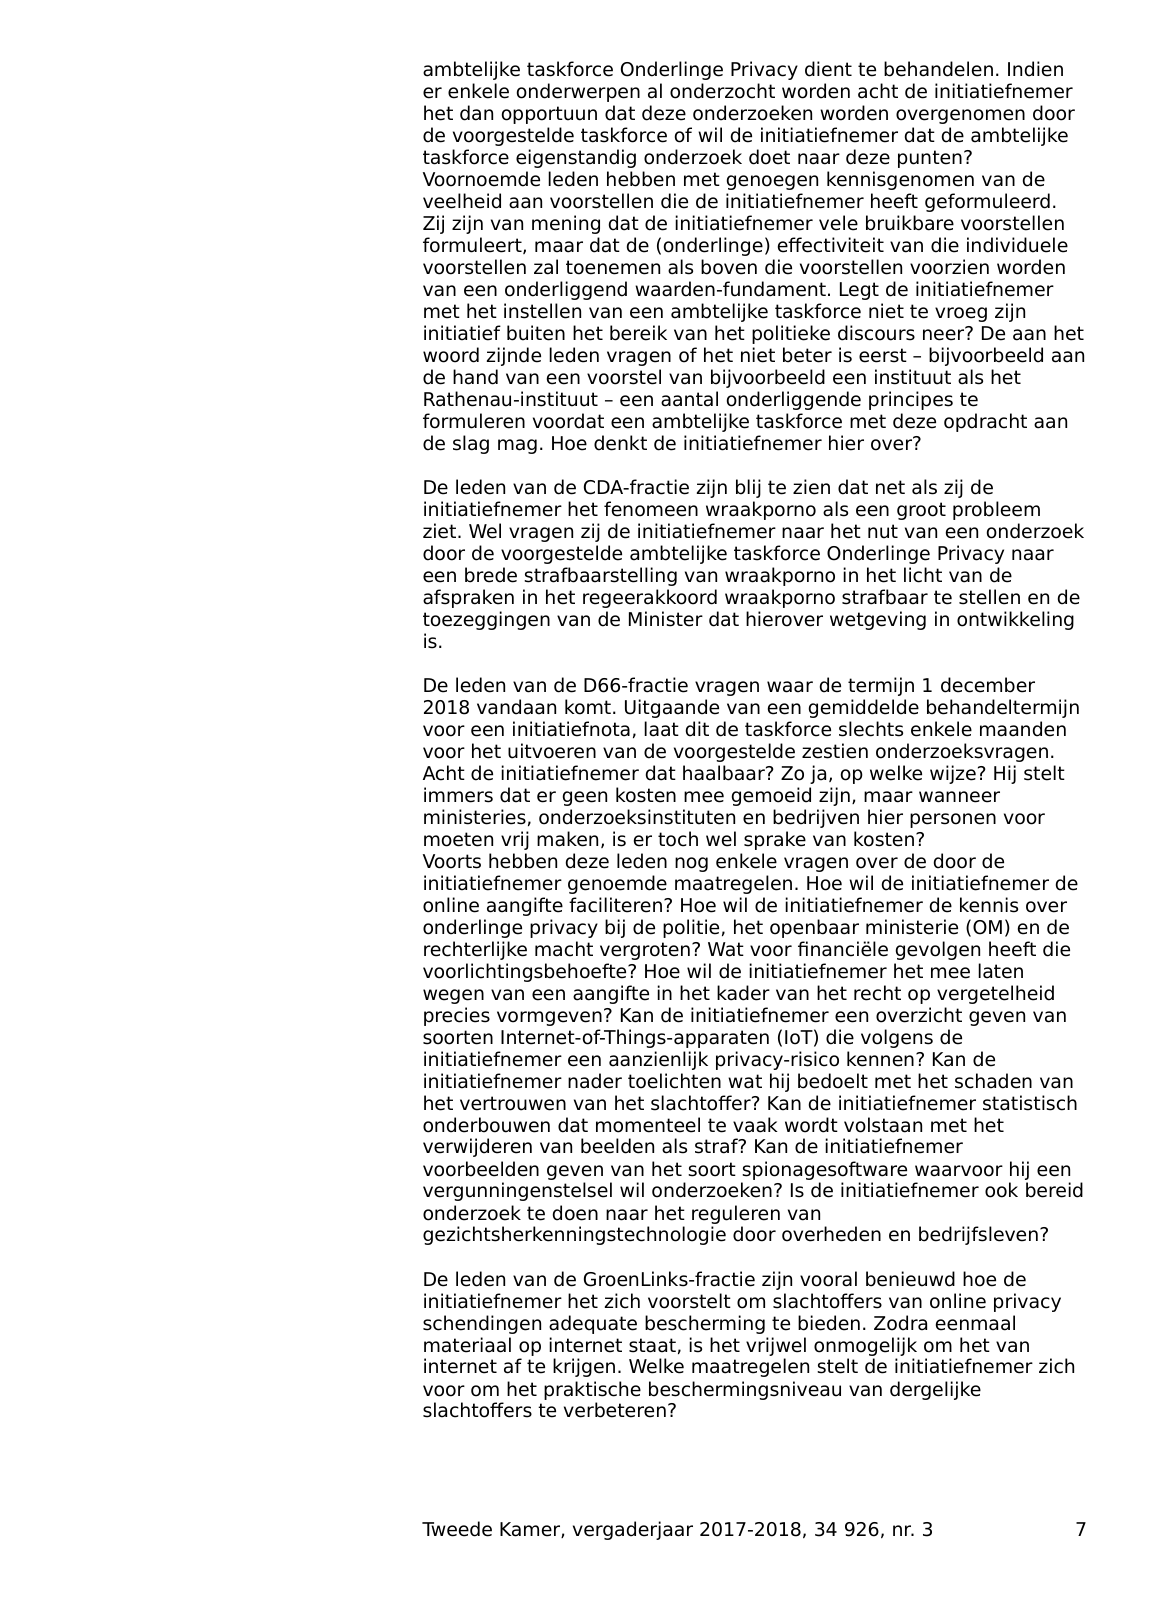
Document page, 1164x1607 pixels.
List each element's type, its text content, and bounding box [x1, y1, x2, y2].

text De leden van de CDA-fractie zijn blij te zien dat net als zij de initiatiefnemer het fenomeen wraakporno als een groot probleem ziet. Wel vragen zij de initiatiefnemer naar het nut van een onderzoek door de voorgestelde ambtelijke taskforce Onderlinge Privacy naar een brede strafbaarstelling van wraakporno in het licht van de afspraken in het regeerakkoord wraakporno strafbaar te stellen en de toezeggingen van de Minister dat hierover wetgeving in ontwikkeling is. [422, 477, 1087, 653]
text De leden van de GroenLinks-fractie zijn vooral benieuwd hoe de initiatiefnemer het zich voorstelt om slachtoffers van online privacy schendingen adequate bescherming te bieden. Zodra eenmaal materiaal op internet staat, is het vrijwel onmogelijk om het van internet af te krijgen. Welke maatregelen stelt de initiatiefnemer zich voor om het praktische beschermingsniveau van dergelijke slachtoffers te verbeteren? [422, 1268, 1087, 1422]
text De leden van de D66-fractie vragen waar de termijn 1 december 2018 vandaan komt. Uitgaande van een gemiddelde behandeltermijn voor een initiatiefnota, laat dit de taskforce slechts enkele maanden voor het uitvoeren van de voorgestelde zestien onderzoeksvragen. Acht de initiatiefnemer dat haalbaar? Zo ja, op welke wijze? Hij stelt immers dat er geen kosten mee gemoeid zijn, maar wanneer ministeries, onderzoeksinstituten en bedrijven hier personen voor moeten vrij maken, is er toch wel sprake van kosten? [422, 675, 1087, 851]
text Voorts hebben deze leden nog enkele vragen over de door de initiatiefnemer genoemde maatregelen. Hoe wil de initiatiefnemer de online aangifte faciliteren? Hoe wil de initiatiefnemer de kennis over onderlinge privacy bij de politie, het openbaar ministerie (OM) en de rechterlijke macht vergroten? Wat voor financiële gevolgen heeft die voorlichtingsbehoefte? Hoe wil de initiatiefnemer het mee laten wegen van een aangifte in het kader van het recht op vergetelheid precies vormgeven? Kan de initiatiefnemer een overzicht geven van soorten Internet-of-Things-apparaten (IoT) die volgens de initiatiefnemer een aanzienlijk privacy-risico kennen? Kan de initiatiefnemer nader toelichten wat hij bedoelt met het schaden van het vertrouwen van het slachtoffer? Kan de initiatiefnemer statistisch onderbouwen dat momenteel te vaak wordt volstaan met het verwijderen van beelden als straf? Kan de initiatiefnemer voorbeelden geven van het soort spionagesoftware waarvoor hij een vergunningenstelsel wil onderzoeken? Is de initiatiefnemer ook bereid onderzoek te doen naar het reguleren van gezichtsherkenningstechnologie door overheden en bedrijfsleven? [422, 851, 1087, 1246]
text ambtelijke taskforce Onderlinge Privacy dient te behandelen. Indien er enkele onderwerpen al onderzocht worden acht de initiatiefnemer het dan opportuun dat deze onderzoeken worden overgenomen door de voorgestelde taskforce of wil de initiatiefnemer dat de ambtelijke taskforce eigenstandig onderzoek doet naar deze punten? [422, 59, 1087, 169]
text Voornoemde leden hebben met genoegen kennisgenomen van de veelheid aan voorstellen die de initiatiefnemer heeft geformuleerd. Zij zijn van mening dat de initiatiefnemer vele bruikbare voorstellen formuleert, maar dat de (onderlinge) effectiviteit van die individuele voorstellen zal toenemen als boven die voorstellen voorzien worden van een onderliggend waarden-fundament. Legt de initiatiefnemer met het instellen van een ambtelijke taskforce niet te vroeg zijn initiatief buiten het bereik van het politieke discours neer? De aan het woord zijnde leden vragen of het niet beter is eerst – bijvoorbeeld aan de hand van een voorstel van bijvoorbeeld een instituut als het Rathenau-instituut – een aantal onderliggende principes te formuleren voordat een ambtelijke taskforce met deze opdracht aan de slag mag. Hoe denkt de initiatiefnemer hier over? [422, 169, 1087, 455]
